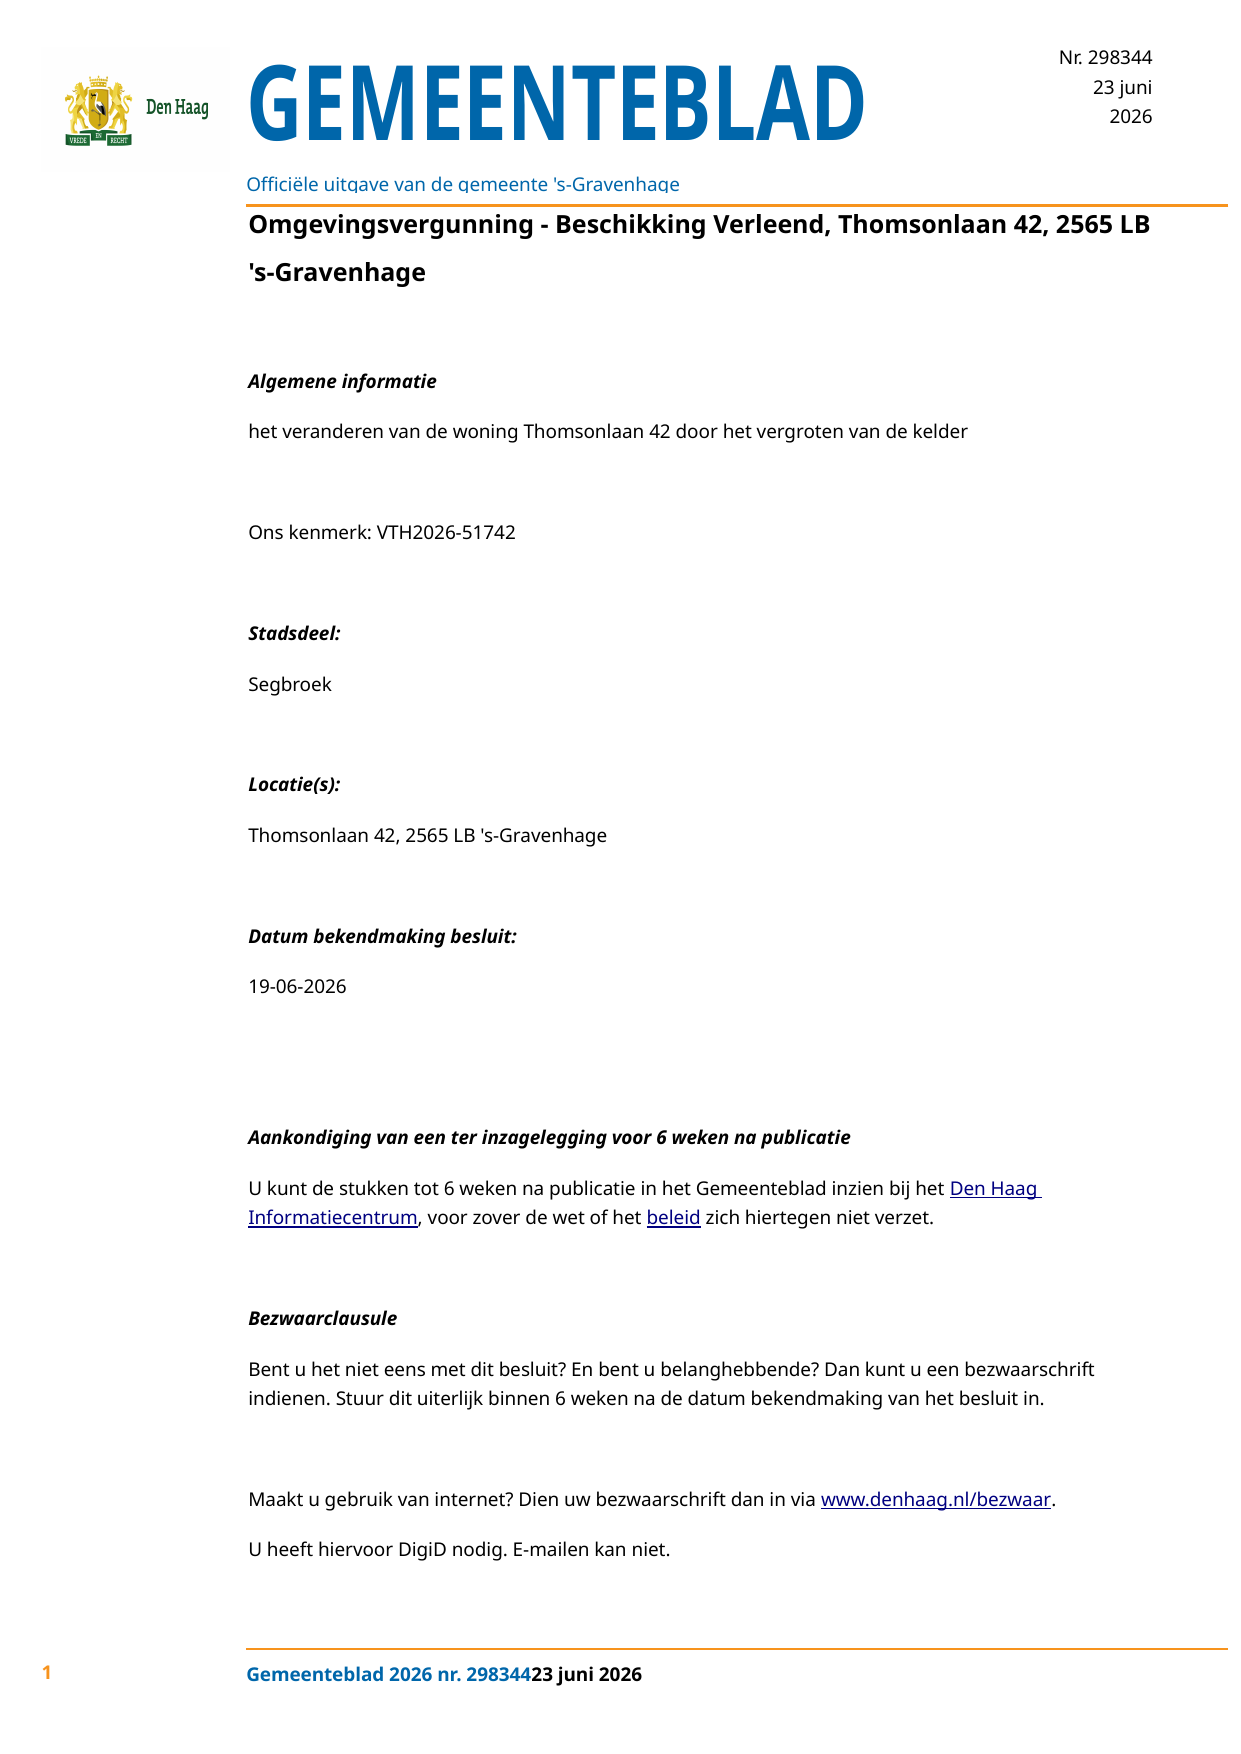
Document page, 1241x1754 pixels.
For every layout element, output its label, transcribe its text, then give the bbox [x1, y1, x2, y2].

text U kunt de stukken tot 6 weken na publicatie in het Gemeenteblad inzien bij het Den Haag Informatiecentrum, voor zover de wet of het beleid zich hiertegen niet verzet. [248, 1175, 1152, 1230]
text U heeft hiervoor DigiD nodig. E-mailen kan niet. [248, 1537, 1152, 1562]
text Stadsdeel: [248, 620, 1152, 646]
text Algemene informatie [248, 368, 1152, 394]
text Segbroek [248, 671, 1152, 697]
text 19-06-2026 [248, 973, 1152, 999]
text Locatie(s): [248, 772, 1152, 797]
text het veranderen van de woning Thomsonlaan 42 door het vergroten van de kelder [248, 419, 1152, 444]
text Datum bekendmaking besluit: [248, 923, 1152, 949]
text Maakt u gebruik van internet? Dien uw bezwaarschrift dan in via www.denhaag.nl/bezwaar. [248, 1486, 1152, 1512]
picture [41, 47, 231, 172]
text Bent u het niet eens met dit besluit? En bent u belanghebbende? Dan kunt u een bezwaarschrift indienen. Stuur dit uiterlijk binnen 6 weken na de datum bekendmaking van het besluit in. [248, 1356, 1152, 1411]
text Bezwaarclausule [248, 1305, 1152, 1331]
text Thomsonlaan 42, 2565 LB 's-Gravenhage [248, 822, 1152, 848]
text Aankondiging van een ter inzagelegging voor 6 weken na publicatie [248, 1124, 1152, 1150]
text Ons kenmerk: VTH2026-51742 [248, 519, 1152, 545]
text Omgevingsvergunning - Beschikking Verleend, Thomsonlaan 42, 2565 LB 's-Gravenhage [248, 207, 1152, 288]
